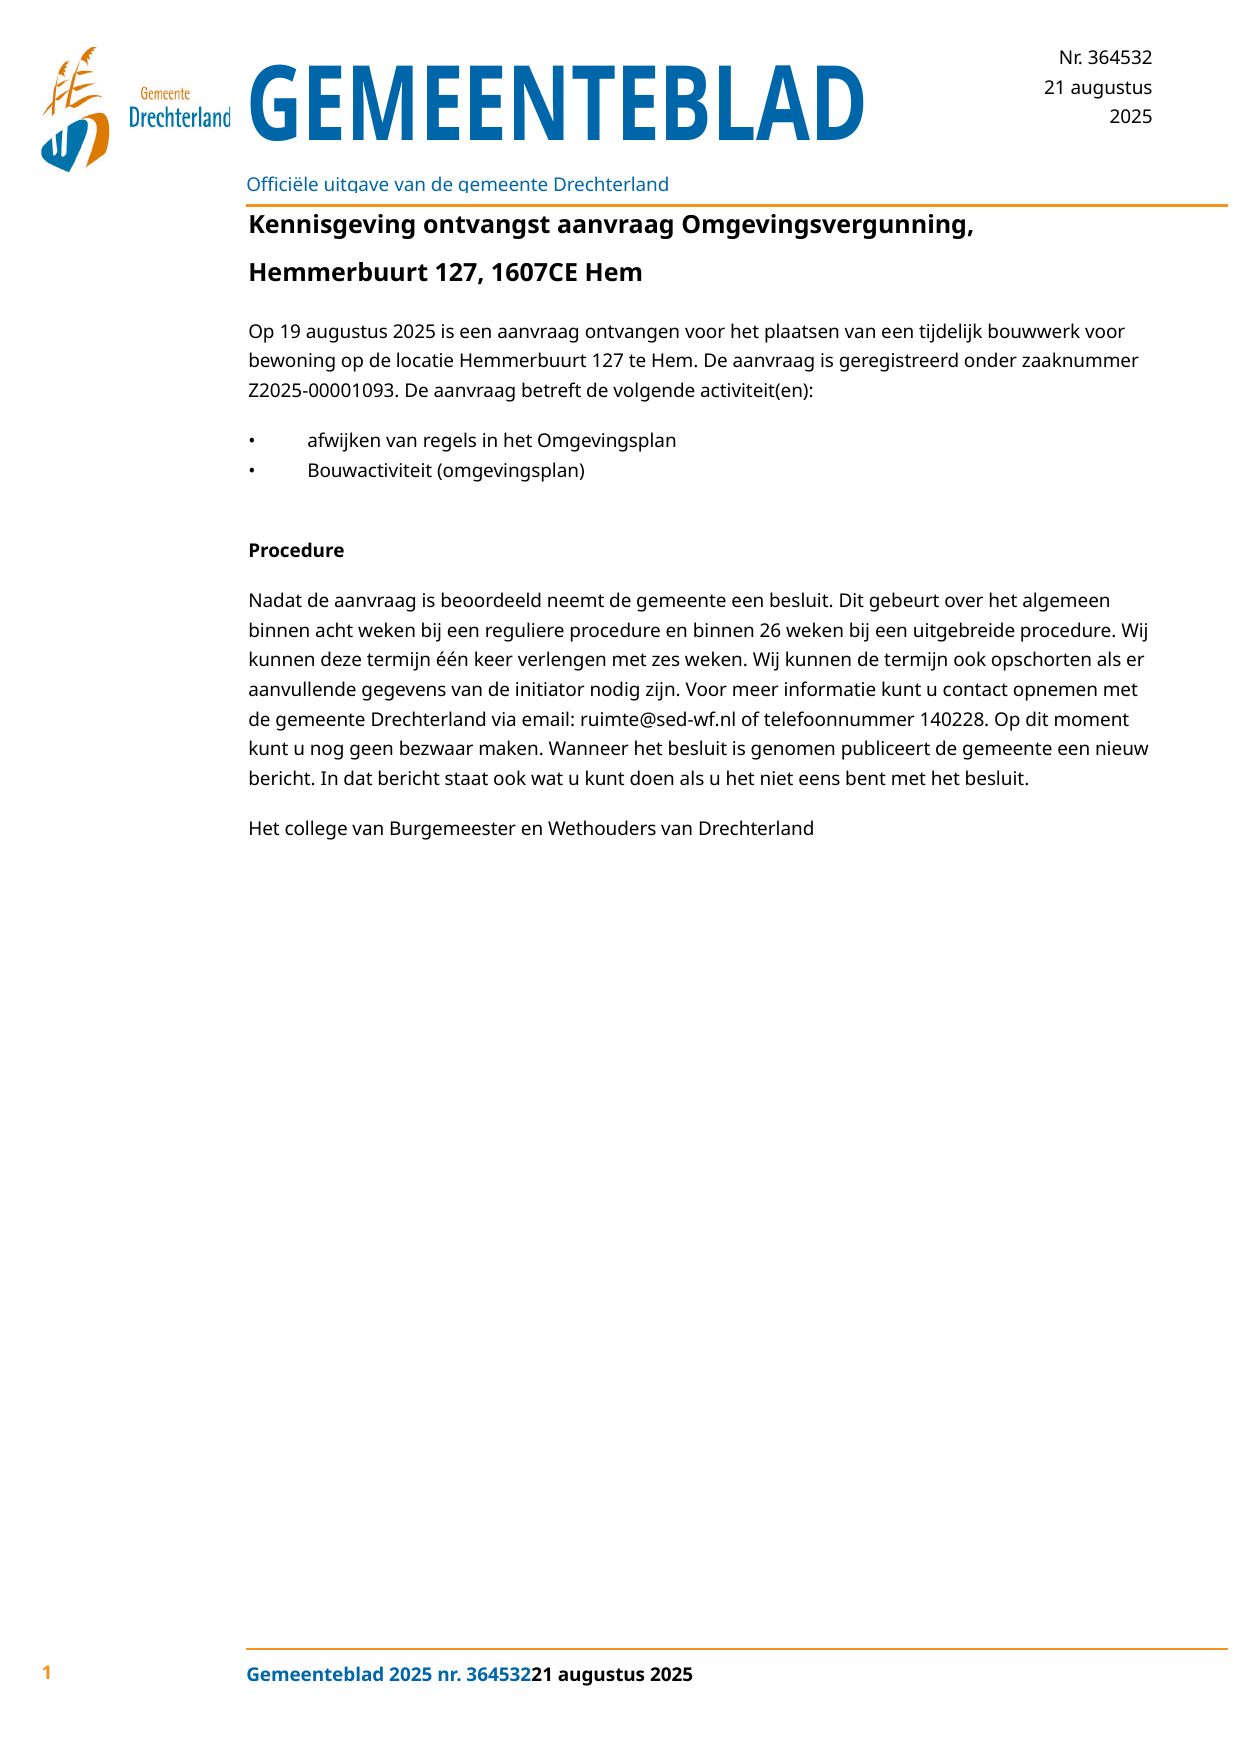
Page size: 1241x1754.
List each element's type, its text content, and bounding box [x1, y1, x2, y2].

text Nadat de aanvraag is beoordeeld neemt de gemeente een besluit. Dit gebeurt over het algemeen binnen acht weken bij een reguliere procedure en binnen 26 weken bij een uitgebreide procedure. Wij kunnen deze termijn één keer verlengen met zes weken. Wij kunnen de termijn ook opschorten als er aanvullende gegevens van de initiator nodig zijn. Voor meer informatie kunt u contact opnemen met de gemeente Drechterland via email: ruimte@sed-wf.nl of telefoonnummer 140228. Op dit moment kunt u nog geen bezwaar maken. Wanneer het besluit is genomen publiceert de gemeente een nieuw bericht. In dat bericht staat ook wat u kunt doen als u het niet eens bent met het besluit. [248, 587, 1152, 791]
list Bouwactiviteit (omgevingsplan) [248, 457, 1152, 483]
text Op 19 augustus 2025 is een aanvraag ontvangen voor het plaatsen van een tijdelijk bouwwerk voor bewoning op de locatie Hemmerbuurt 127 te Hem. De aanvraag is geregistreerd onder zaaknummer Z2025-00001093. De aanvraag betreft de volgende activiteit(en): [248, 318, 1152, 403]
picture [41, 158, 64, 172]
text Procedure [248, 537, 1152, 563]
picture [41, 47, 231, 172]
picture [226, 115, 231, 124]
text Kennisgeving ontvangst aanvraag Omgevingsvergunning, Hemmerbuurt 127, 1607CE Hem [248, 207, 1152, 288]
text Het college van Burgemeester en Wethouders van Drechterland [248, 815, 1152, 841]
list afwijken van regels in het Omgevingsplan [248, 427, 1152, 453]
